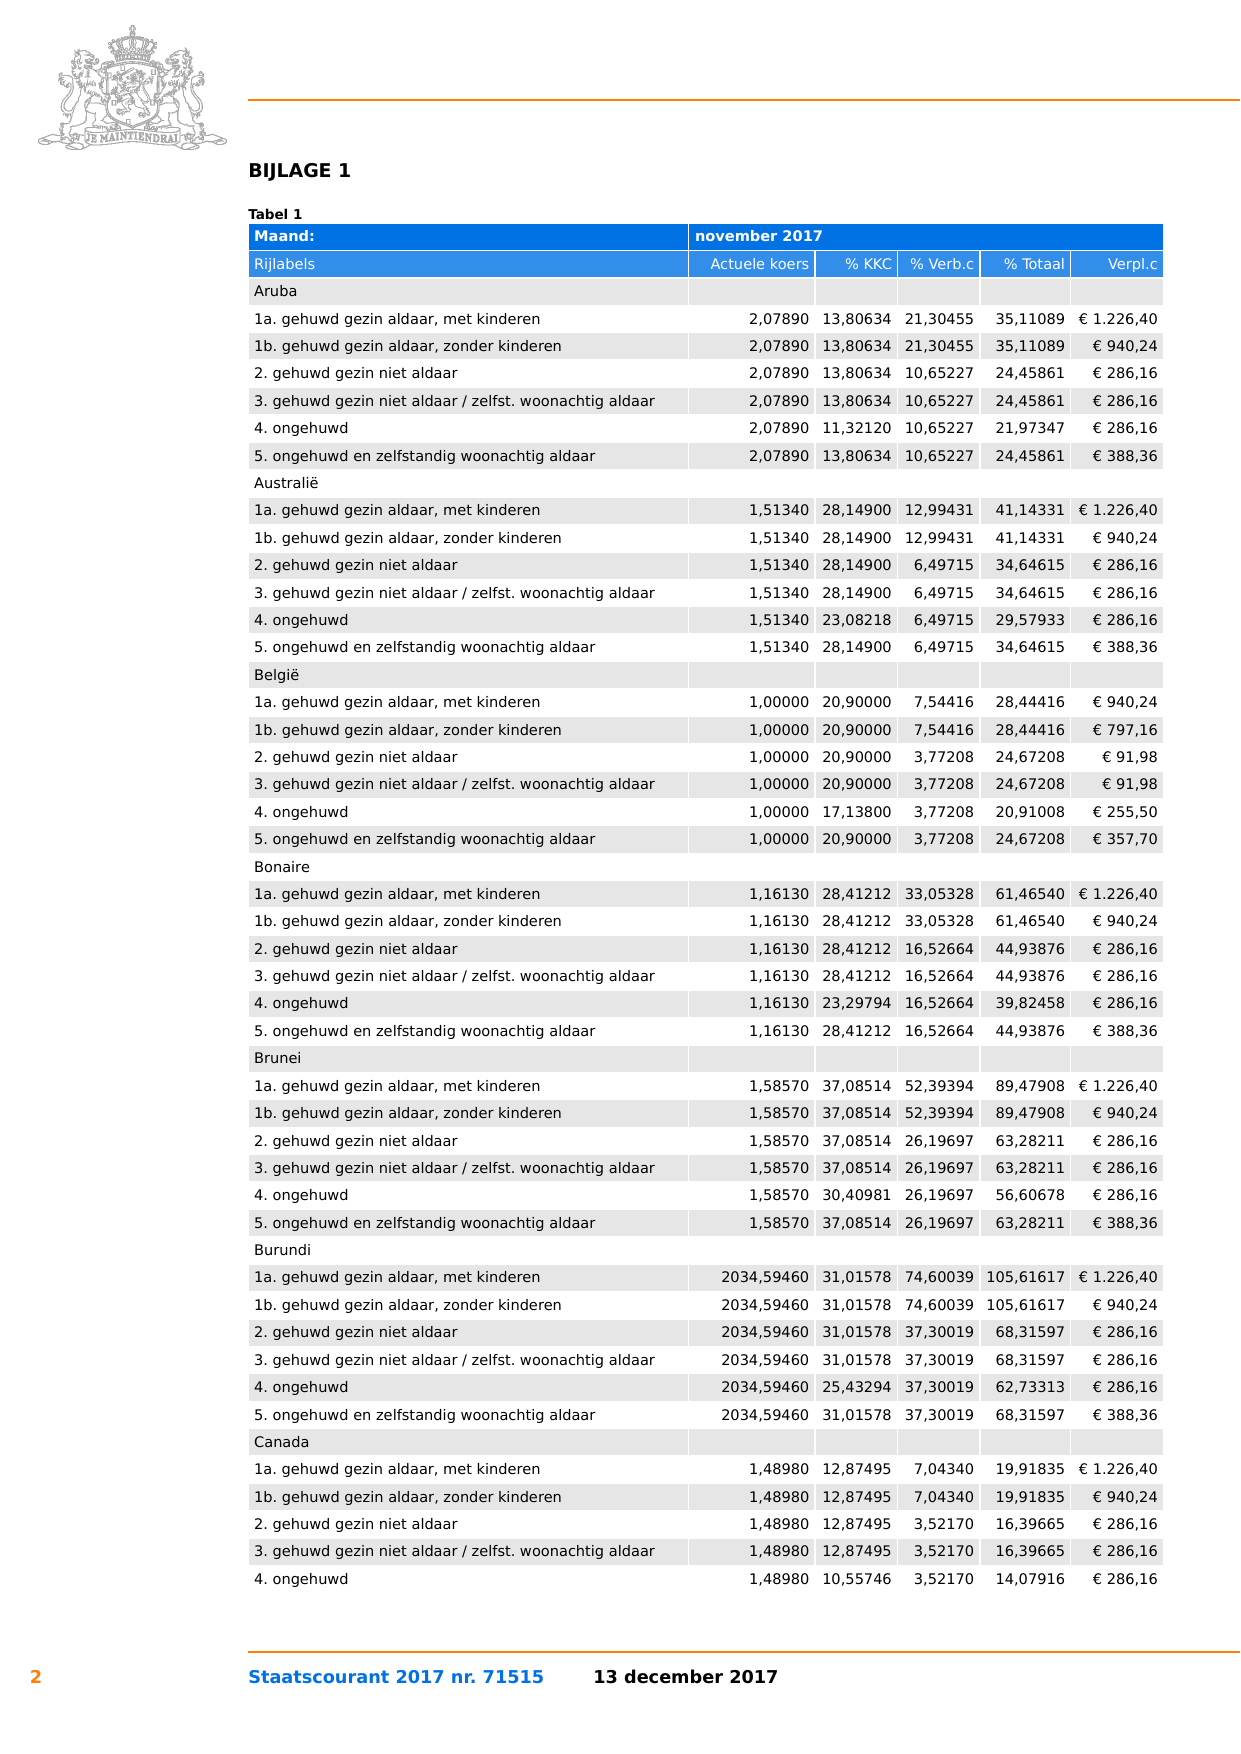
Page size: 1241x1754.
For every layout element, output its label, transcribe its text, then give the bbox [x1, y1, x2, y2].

table_cell 1b. gehuwd gezin aldaar, zonder kinderen [249, 1100, 688, 1127]
table_cell 1,58570 [689, 1210, 814, 1236]
table_cell € 940,24 [1071, 1292, 1163, 1318]
table_cell [689, 854, 814, 880]
table_cell 26,19697 [898, 1210, 979, 1236]
table_cell [1071, 470, 1163, 497]
table_cell € 286,16 [1071, 1347, 1163, 1373]
table_cell [1071, 854, 1163, 880]
table_cell 1,00000 [689, 689, 814, 716]
table_cell 3. gehuwd gezin niet aldaar / zelfst. woonachtig aldaar [249, 1155, 688, 1181]
table_cell 4. ongehuwd [249, 1374, 688, 1401]
table_cell [981, 1429, 1070, 1455]
table_cell € 940,24 [1071, 525, 1163, 551]
table_cell 2. gehuwd gezin niet aldaar [249, 1128, 688, 1154]
table_cell 1a. gehuwd gezin aldaar, met kinderen [249, 306, 688, 332]
table_cell [981, 279, 1070, 305]
table_cell 12,87495 [816, 1539, 897, 1565]
table_cell [981, 854, 1070, 880]
table_cell [816, 854, 897, 880]
table_cell 4. ongehuwd [249, 799, 688, 825]
table_cell 1,16130 [689, 936, 814, 962]
table_cell 1,48980 [689, 1539, 814, 1565]
table_cell 24,45861 [981, 443, 1070, 469]
table_cell 17,13800 [816, 799, 897, 825]
table_cell € 357,70 [1071, 826, 1163, 853]
table_cell 1,51340 [689, 525, 814, 551]
table_cell 34,64615 [981, 553, 1070, 579]
table_cell Burundi [249, 1237, 688, 1264]
table_cell [898, 854, 979, 880]
table_cell 10,65227 [898, 388, 979, 414]
table_cell 1,00000 [689, 826, 814, 853]
table_cell 89,47908 [981, 1073, 1070, 1099]
table_cell 28,41212 [816, 881, 897, 907]
subtitle BIJLAGE 1 [248, 160, 1163, 182]
table_cell [981, 1046, 1070, 1072]
table_cell 61,46540 [981, 909, 1070, 935]
table_cell € 1.226,40 [1071, 1073, 1163, 1099]
table_cell € 286,16 [1071, 1183, 1163, 1209]
table_cell 56,60678 [981, 1183, 1070, 1209]
table_cell 28,14900 [816, 580, 897, 606]
table_cell 5. ongehuwd en zelfstandig woonachtig aldaar [249, 635, 688, 661]
table_cell 28,41212 [816, 936, 897, 962]
table_cell 1b. gehuwd gezin aldaar, zonder kinderen [249, 717, 688, 743]
table_cell 28,14900 [816, 553, 897, 579]
table_cell 1,16130 [689, 881, 814, 907]
table_cell 63,28211 [981, 1210, 1070, 1236]
table_cell 34,64615 [981, 635, 1070, 661]
table_cell 31,01578 [816, 1347, 897, 1373]
table_cell [981, 1237, 1070, 1264]
table_cell 1b. gehuwd gezin aldaar, zonder kinderen [249, 1292, 688, 1318]
table_cell 63,28211 [981, 1155, 1070, 1181]
table_cell 3,77208 [898, 826, 979, 853]
table_cell 12,99431 [898, 498, 979, 524]
table_cell 3. gehuwd gezin niet aldaar / zelfst. woonachtig aldaar [249, 388, 688, 414]
table_cell 2,07890 [689, 306, 814, 332]
table_cell 1a. gehuwd gezin aldaar, met kinderen [249, 881, 688, 907]
table_cell 3. gehuwd gezin niet aldaar / zelfst. woonachtig aldaar [249, 1539, 688, 1565]
table_cell € 1.226,40 [1071, 881, 1163, 907]
table_cell Bonaire [249, 854, 688, 880]
table_cell 23,29794 [816, 991, 897, 1017]
table_cell 20,91008 [981, 799, 1070, 825]
table_cell Actuele koers [689, 251, 814, 277]
table_cell 1,00000 [689, 772, 814, 798]
table_cell 13,80634 [816, 388, 897, 414]
table_cell 37,08514 [816, 1128, 897, 1154]
table_cell € 388,36 [1071, 443, 1163, 469]
table_cell 31,01578 [816, 1402, 897, 1428]
table_cell 20,90000 [816, 772, 897, 798]
table_cell [816, 1237, 897, 1264]
table_cell 2034,59460 [689, 1320, 814, 1346]
table_cell 1,16130 [689, 991, 814, 1017]
table_cell 2. gehuwd gezin niet aldaar [249, 1320, 688, 1346]
table_cell 37,08514 [816, 1155, 897, 1181]
table_cell 6,49715 [898, 607, 979, 633]
table_cell 1,51340 [689, 635, 814, 661]
table_cell [898, 1046, 979, 1072]
table_cell België [249, 662, 688, 688]
table_cell 21,30455 [898, 306, 979, 332]
table_cell 44,93876 [981, 936, 1070, 962]
table_cell € 286,16 [1071, 1566, 1163, 1592]
table_cell 1,00000 [689, 799, 814, 825]
table_cell 1,48980 [689, 1566, 814, 1592]
table_cell 1,58570 [689, 1183, 814, 1209]
table_cell 3,77208 [898, 799, 979, 825]
table_cell 37,08514 [816, 1073, 897, 1099]
table_cell % KKC [816, 251, 897, 277]
table_cell 2,07890 [689, 443, 814, 469]
table_cell 4. ongehuwd [249, 1183, 688, 1209]
table_cell 13,80634 [816, 361, 897, 387]
table_cell [981, 662, 1070, 688]
table_cell € 286,16 [1071, 1511, 1163, 1538]
table_cell 35,11089 [981, 333, 1070, 359]
table_cell 10,65227 [898, 443, 979, 469]
picture [38, 25, 227, 150]
table_cell 28,41212 [816, 1018, 897, 1044]
table_cell € 286,16 [1071, 1374, 1163, 1401]
table_cell Australië [249, 470, 688, 497]
table_cell 20,90000 [816, 717, 897, 743]
table_cell 6,49715 [898, 635, 979, 661]
table_cell 31,01578 [816, 1320, 897, 1346]
table_cell 12,99431 [898, 525, 979, 551]
table_cell 61,46540 [981, 881, 1070, 907]
table_cell € 286,16 [1071, 1155, 1163, 1181]
table_cell 2034,59460 [689, 1292, 814, 1318]
table_cell € 940,24 [1071, 909, 1163, 935]
table_cell 2. gehuwd gezin niet aldaar [249, 744, 688, 771]
table_header Tabel 1 [248, 207, 1163, 223]
table_cell € 286,16 [1071, 963, 1163, 990]
table_cell 1,16130 [689, 909, 814, 935]
table_cell € 940,24 [1071, 1100, 1163, 1127]
table_cell 16,52664 [898, 936, 979, 962]
table_cell 4. ongehuwd [249, 991, 688, 1017]
table_cell € 286,16 [1071, 415, 1163, 442]
table_cell 5. ongehuwd en zelfstandig woonachtig aldaar [249, 826, 688, 853]
table_cell 21,30455 [898, 333, 979, 359]
table_cell 1,48980 [689, 1456, 814, 1483]
table_cell 7,54416 [898, 689, 979, 716]
table_cell 74,60039 [898, 1292, 979, 1318]
table_cell 5. ongehuwd en zelfstandig woonachtig aldaar [249, 1402, 688, 1428]
table_cell 37,30019 [898, 1347, 979, 1373]
table_cell 34,64615 [981, 580, 1070, 606]
table_cell 1b. gehuwd gezin aldaar, zonder kinderen [249, 1484, 688, 1510]
table_cell [816, 662, 897, 688]
table_cell 3,77208 [898, 744, 979, 771]
table_cell € 1.226,40 [1071, 1456, 1163, 1483]
table_cell 37,08514 [816, 1210, 897, 1236]
table_cell 28,41212 [816, 963, 897, 990]
table_cell € 940,24 [1071, 689, 1163, 716]
table_cell 62,73313 [981, 1374, 1070, 1401]
table_cell € 286,16 [1071, 361, 1163, 387]
table_cell 68,31597 [981, 1347, 1070, 1373]
table_cell 33,05328 [898, 909, 979, 935]
table_cell november 2017 [689, 224, 1163, 250]
table_cell € 286,16 [1071, 553, 1163, 579]
table_cell 3,52170 [898, 1511, 979, 1538]
table_cell 23,08218 [816, 607, 897, 633]
table_cell 2. gehuwd gezin niet aldaar [249, 361, 688, 387]
table_cell 26,19697 [898, 1128, 979, 1154]
table_cell 24,67208 [981, 772, 1070, 798]
table_cell 24,45861 [981, 388, 1070, 414]
table_cell € 91,98 [1071, 744, 1163, 771]
table_cell 2,07890 [689, 415, 814, 442]
table_cell 11,32120 [816, 415, 897, 442]
table_cell 19,91835 [981, 1484, 1070, 1510]
table_cell [689, 470, 814, 497]
table_cell 10,65227 [898, 361, 979, 387]
table_cell 1a. gehuwd gezin aldaar, met kinderen [249, 1073, 688, 1099]
table_cell 3,52170 [898, 1539, 979, 1565]
table_cell 28,41212 [816, 909, 897, 935]
table_cell [1071, 1429, 1163, 1455]
table_cell [1071, 1237, 1163, 1264]
table_cell [816, 1429, 897, 1455]
table_cell [1071, 1046, 1163, 1072]
table_cell 30,40981 [816, 1183, 897, 1209]
table_cell 28,44416 [981, 689, 1070, 716]
table_cell Canada [249, 1429, 688, 1455]
table_cell 12,87495 [816, 1484, 897, 1510]
table_cell 6,49715 [898, 580, 979, 606]
table_cell 2. gehuwd gezin niet aldaar [249, 553, 688, 579]
table_cell [689, 662, 814, 688]
table_cell 16,52664 [898, 991, 979, 1017]
table_cell 3. gehuwd gezin niet aldaar / zelfst. woonachtig aldaar [249, 580, 688, 606]
table_cell 5. ongehuwd en zelfstandig woonachtig aldaar [249, 1210, 688, 1236]
table_cell Brunei [249, 1046, 688, 1072]
table_cell 1a. gehuwd gezin aldaar, met kinderen [249, 498, 688, 524]
table_cell € 286,16 [1071, 1128, 1163, 1154]
table_cell [816, 470, 897, 497]
table_cell 3,52170 [898, 1566, 979, 1592]
table_cell 2. gehuwd gezin niet aldaar [249, 936, 688, 962]
table_cell 28,14900 [816, 635, 897, 661]
table_cell 52,39394 [898, 1100, 979, 1127]
table_cell % Verb.c [898, 251, 979, 277]
table_cell 1,48980 [689, 1484, 814, 1510]
table_cell 6,49715 [898, 553, 979, 579]
table_cell 1,58570 [689, 1155, 814, 1181]
table_cell 12,87495 [816, 1456, 897, 1483]
table_cell 1,16130 [689, 1018, 814, 1044]
table_cell 1a. gehuwd gezin aldaar, met kinderen [249, 1265, 688, 1291]
table_cell 1,00000 [689, 744, 814, 771]
table_cell [898, 662, 979, 688]
table_cell 37,30019 [898, 1374, 979, 1401]
table_cell € 388,36 [1071, 1210, 1163, 1236]
table_cell € 940,24 [1071, 1484, 1163, 1510]
table_cell 105,61617 [981, 1292, 1070, 1318]
table_cell 105,61617 [981, 1265, 1070, 1291]
table_cell 29,57933 [981, 607, 1070, 633]
table_cell 33,05328 [898, 881, 979, 907]
table_cell 1,51340 [689, 553, 814, 579]
table_cell 63,28211 [981, 1128, 1070, 1154]
table_cell 20,90000 [816, 744, 897, 771]
table_cell [816, 279, 897, 305]
table_cell € 388,36 [1071, 1018, 1163, 1044]
table_cell 2,07890 [689, 388, 814, 414]
table_cell 13,80634 [816, 306, 897, 332]
table_cell 13,80634 [816, 443, 897, 469]
table_cell 10,55746 [816, 1566, 897, 1592]
table_cell 3. gehuwd gezin niet aldaar / zelfst. woonachtig aldaar [249, 772, 688, 798]
table_cell 2034,59460 [689, 1402, 814, 1428]
table_cell 24,67208 [981, 744, 1070, 771]
table_cell 1,48980 [689, 1511, 814, 1538]
table_cell € 286,16 [1071, 607, 1163, 633]
table_cell Maand: [249, 224, 688, 250]
table_cell 19,91835 [981, 1456, 1070, 1483]
table_cell [689, 1046, 814, 1072]
table_cell € 797,16 [1071, 717, 1163, 743]
table_cell 41,14331 [981, 498, 1070, 524]
table_cell € 388,36 [1071, 1402, 1163, 1428]
table_cell € 1.226,40 [1071, 1265, 1163, 1291]
table_cell 89,47908 [981, 1100, 1070, 1127]
table_cell 16,52664 [898, 1018, 979, 1044]
table_cell [898, 279, 979, 305]
table_cell 1a. gehuwd gezin aldaar, met kinderen [249, 1456, 688, 1483]
table_cell 16,39665 [981, 1539, 1070, 1565]
table_cell 1,00000 [689, 717, 814, 743]
table_cell 13,80634 [816, 333, 897, 359]
table_cell 25,43294 [816, 1374, 897, 1401]
table_cell 4. ongehuwd [249, 415, 688, 442]
table_cell [898, 470, 979, 497]
table_cell 26,19697 [898, 1183, 979, 1209]
table_cell 41,14331 [981, 525, 1070, 551]
table_cell 74,60039 [898, 1265, 979, 1291]
table_cell € 1.226,40 [1071, 306, 1163, 332]
table_cell € 286,16 [1071, 580, 1163, 606]
table_cell Rijlabels [249, 251, 688, 277]
table_cell 1,58570 [689, 1128, 814, 1154]
table_cell 20,90000 [816, 689, 897, 716]
table_cell € 286,16 [1071, 991, 1163, 1017]
table_cell 1,58570 [689, 1100, 814, 1127]
table_cell 24,45861 [981, 361, 1070, 387]
table_cell 5. ongehuwd en zelfstandig woonachtig aldaar [249, 1018, 688, 1044]
table_cell 20,90000 [816, 826, 897, 853]
table_cell Verpl.c [1071, 251, 1163, 277]
table_cell 7,04340 [898, 1456, 979, 1483]
table_cell [689, 1429, 814, 1455]
table_cell € 255,50 [1071, 799, 1163, 825]
table_cell [1071, 662, 1163, 688]
table_cell [898, 1237, 979, 1264]
table_cell € 286,16 [1071, 1320, 1163, 1346]
table_cell Aruba [249, 279, 688, 305]
table_cell 2034,59460 [689, 1265, 814, 1291]
table_cell [981, 470, 1070, 497]
table_cell 2,07890 [689, 333, 814, 359]
table_cell € 388,36 [1071, 635, 1163, 661]
table_cell 1,16130 [689, 963, 814, 990]
table_cell [689, 1237, 814, 1264]
table_cell 52,39394 [898, 1073, 979, 1099]
table_cell [898, 1429, 979, 1455]
table_cell 68,31597 [981, 1402, 1070, 1428]
table_cell 2034,59460 [689, 1374, 814, 1401]
table_cell 7,04340 [898, 1484, 979, 1510]
table_cell 1a. gehuwd gezin aldaar, met kinderen [249, 689, 688, 716]
table_cell 1,51340 [689, 607, 814, 633]
table_cell 3,77208 [898, 772, 979, 798]
table_cell [689, 279, 814, 305]
table_cell 35,11089 [981, 306, 1070, 332]
table_cell 37,30019 [898, 1320, 979, 1346]
table_cell 4. ongehuwd [249, 607, 688, 633]
table_cell 28,14900 [816, 525, 897, 551]
table_cell 26,19697 [898, 1155, 979, 1181]
table_cell 7,54416 [898, 717, 979, 743]
table_cell 1b. gehuwd gezin aldaar, zonder kinderen [249, 909, 688, 935]
table_cell 10,65227 [898, 415, 979, 442]
table_cell € 1.226,40 [1071, 498, 1163, 524]
table_cell 44,93876 [981, 1018, 1070, 1044]
table_cell % Totaal [981, 251, 1070, 277]
table_cell 3. gehuwd gezin niet aldaar / zelfst. woonachtig aldaar [249, 1347, 688, 1373]
table_cell 68,31597 [981, 1320, 1070, 1346]
table_cell 16,39665 [981, 1511, 1070, 1538]
table_cell 28,14900 [816, 498, 897, 524]
table_cell 28,44416 [981, 717, 1070, 743]
table_cell 2. gehuwd gezin niet aldaar [249, 1511, 688, 1538]
table_cell 1b. gehuwd gezin aldaar, zonder kinderen [249, 525, 688, 551]
table_cell 12,87495 [816, 1511, 897, 1538]
table_cell 1,51340 [689, 580, 814, 606]
table_cell 31,01578 [816, 1265, 897, 1291]
table_cell 1b. gehuwd gezin aldaar, zonder kinderen [249, 333, 688, 359]
table_cell 3. gehuwd gezin niet aldaar / zelfst. woonachtig aldaar [249, 963, 688, 990]
table_cell 24,67208 [981, 826, 1070, 853]
table_cell € 91,98 [1071, 772, 1163, 798]
table_cell 2,07890 [689, 361, 814, 387]
table_cell 5. ongehuwd en zelfstandig woonachtig aldaar [249, 443, 688, 469]
table_cell 44,93876 [981, 963, 1070, 990]
table_cell 39,82458 [981, 991, 1070, 1017]
table_cell 31,01578 [816, 1292, 897, 1318]
table_cell 21,97347 [981, 415, 1070, 442]
table_cell 2034,59460 [689, 1347, 814, 1373]
table_cell [1071, 279, 1163, 305]
table_cell [816, 1046, 897, 1072]
table_cell 14,07916 [981, 1566, 1070, 1592]
table_cell 1,51340 [689, 498, 814, 524]
table_cell 37,30019 [898, 1402, 979, 1428]
table_cell 1,58570 [689, 1073, 814, 1099]
table_cell 16,52664 [898, 963, 979, 990]
table_cell 37,08514 [816, 1100, 897, 1127]
table_cell € 286,16 [1071, 936, 1163, 962]
table_cell € 286,16 [1071, 1539, 1163, 1565]
table_cell € 286,16 [1071, 388, 1163, 414]
table_cell € 940,24 [1071, 333, 1163, 359]
table_cell 4. ongehuwd [249, 1566, 688, 1592]
